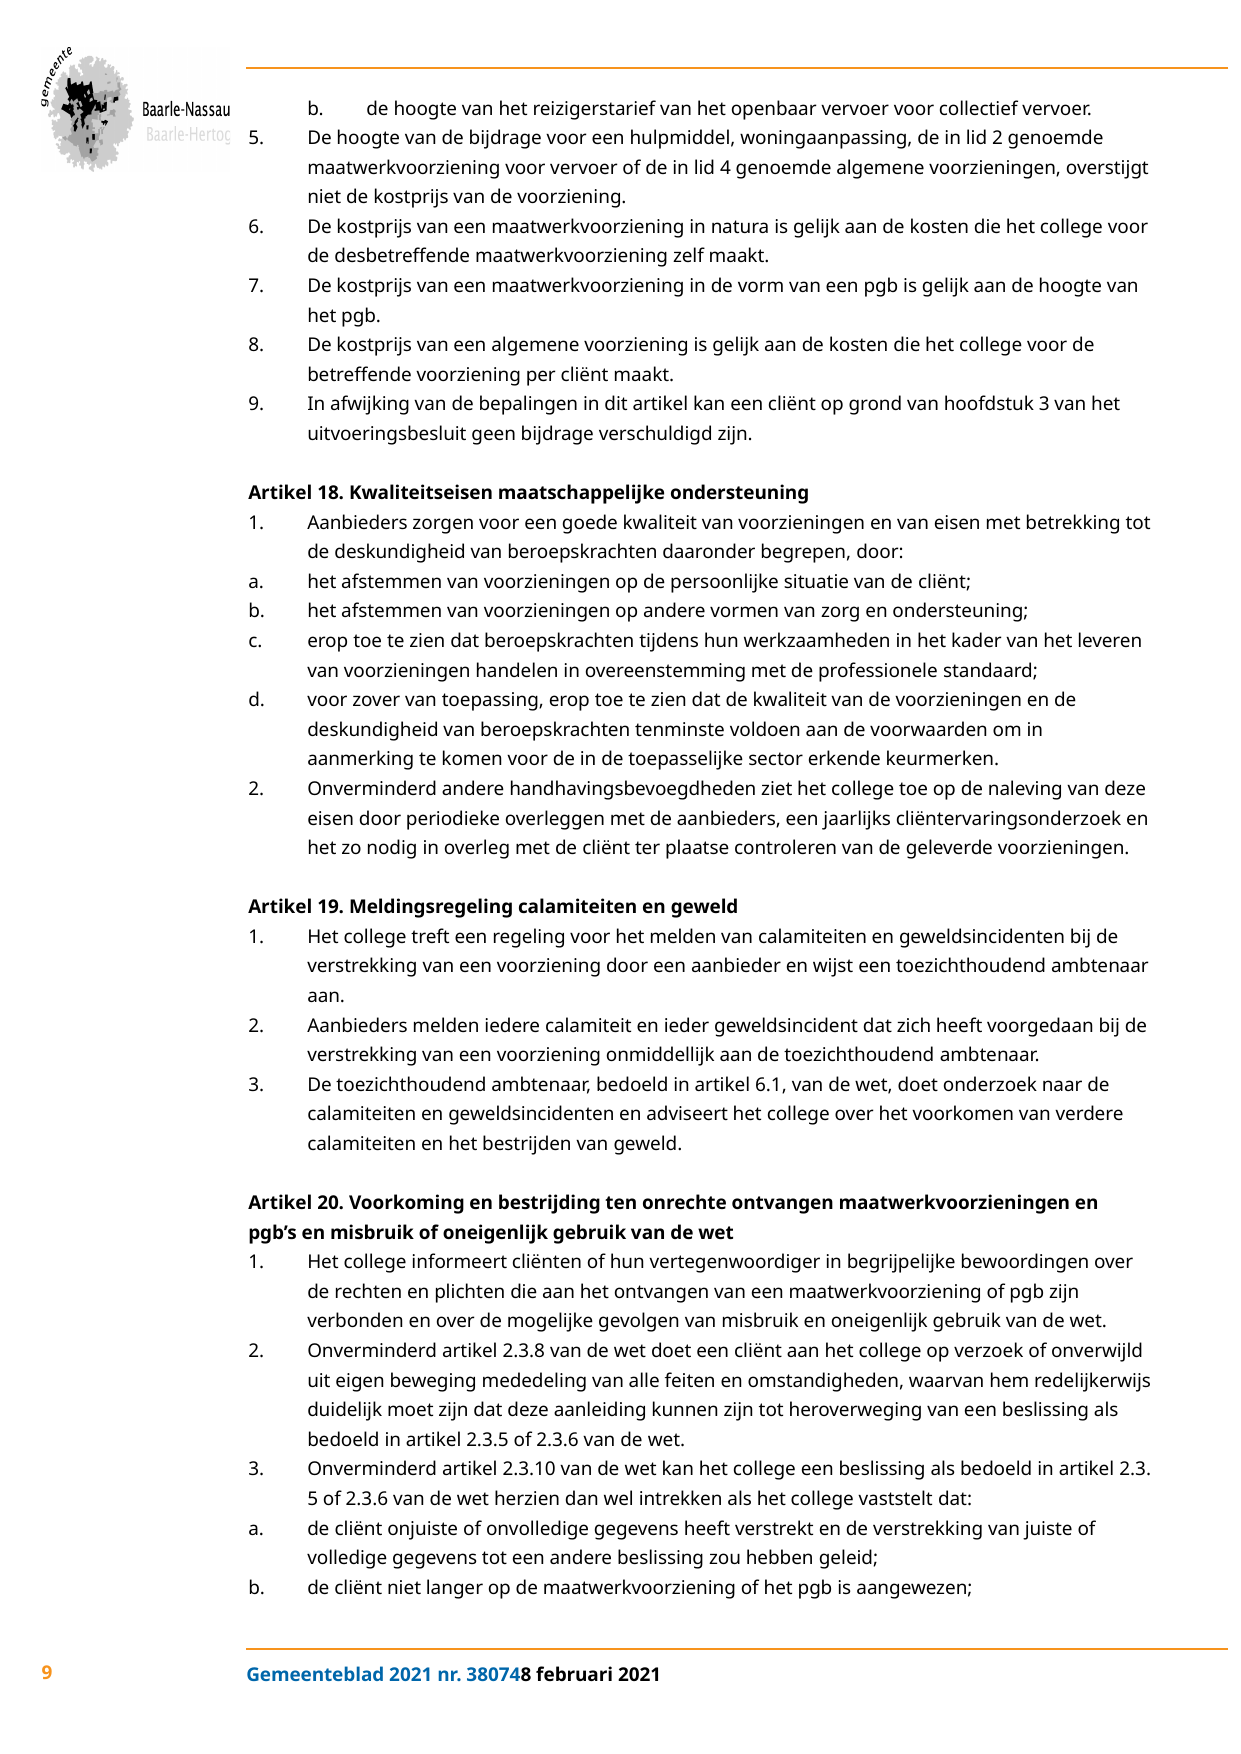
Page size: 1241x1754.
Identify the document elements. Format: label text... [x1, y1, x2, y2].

text Artikel 19. Meldingsregeling calamiteiten en geweld [248, 893, 1152, 919]
list De kostprijs van een maatwerkvoorziening in natura is gelijk aan de kosten die het college voor de desbetreffende maatwerkvoorziening zelf maakt. [248, 213, 1152, 268]
text Artikel 20. Voorkoming en bestrijding ten onrechte ontvangen maatwerkvoorzieningen en pgb’s en misbruik of oneigenlijk gebruik van de wet [248, 1189, 1152, 1245]
picture [41, 47, 231, 172]
list De hoogte van de bijdrage voor een hulpmiddel, woningaanpassing, de in lid 2 genoemde maatwerkvoorziening voor vervoer of de in lid 4 genoemde algemene voorzieningen, overstijgt niet de kostprijs van de voorziening. [248, 124, 1152, 209]
list erop toe te zien dat beroepskrachten tijdens hun werkzaamheden in het kader van het leveren van voorzieningen handelen in overeenstemming met de professionele standaard; [248, 627, 1152, 683]
list De kostprijs van een algemene voorziening is gelijk aan de kosten die het college voor de betreffende voorziening per cliënt maakt. [248, 331, 1152, 387]
list Het college treft een regeling voor het melden van calamiteiten en geweldsincidenten bij de verstrekking van een voorziening door een aanbieder en wijst een toezichthoudend ambtenaar aan. [248, 923, 1152, 1008]
text Artikel 18. Kwaliteitseisen maatschappelijke ondersteuning [248, 479, 1152, 505]
list Onverminderd andere handhavingsbevoegdheden ziet het college toe op de naleving van deze eisen door periodieke overleggen met de aanbieders, een jaarlijks cliëntervaringsonderzoek en het zo nodig in overleg met de cliënt ter plaatse controleren van de geleverde voorzieningen. [248, 775, 1152, 860]
list het afstemmen van voorzieningen op de persoonlijke situatie van de cliënt; [248, 568, 1152, 594]
list de cliënt niet langer op de maatwerkvoorziening of het pgb is aangewezen; [248, 1574, 1152, 1600]
list De kostprijs van een maatwerkvoorziening in de vorm van een pgb is gelijk aan de hoogte van het pgb. [248, 272, 1152, 328]
list de cliënt onjuiste of onvolledige gegevens heeft verstrekt en de verstrekking van juiste of volledige gegevens tot een andere beslissing zou hebben geleid; [248, 1515, 1152, 1570]
list De toezichthoudend ambtenaar, bedoeld in artikel 6.1, van de wet, doet onderzoek naar de calamiteiten en geweldsincidenten en adviseert het college over het voorkomen van verdere calamiteiten en het bestrijden van geweld. [248, 1071, 1152, 1156]
list het afstemmen van voorzieningen op andere vormen van zorg en ondersteuning; [248, 598, 1152, 623]
list Onverminderd artikel 2.3.8 van de wet doet een cliënt aan het college op verzoek of onverwijld uit eigen beweging mededeling van alle feiten en omstandigheden, waarvan hem redelijkerwijs duidelijk moet zijn dat deze aanleiding kunnen zijn tot heroverweging van een beslissing als bedoeld in artikel 2.3.5 of 2.3.6 van de wet. [248, 1337, 1152, 1452]
list voor zover van toepassing, erop toe te zien dat de kwaliteit van de voorzieningen en de deskundigheid van beroepskrachten tenminste voldoen aan de voorwaarden om in aanmerking te komen voor de in de toepasselijke sector erkende keurmerken. [248, 686, 1152, 771]
list de hoogte van het reizigerstarief van het openbaar vervoer voor collectief vervoer. [307, 95, 1152, 121]
list Aanbieders zorgen voor een goede kwaliteit van voorzieningen en van eisen met betrekking tot de deskundigheid van beroepskrachten daaronder begrepen, door: [248, 509, 1152, 564]
list Onverminderd artikel 2.3.10 van de wet kan het college een beslissing als bedoeld in artikel 2.3.5 of 2.3.6 van de wet herzien dan wel intrekken als het college vaststelt dat: [248, 1456, 1152, 1511]
list Het college informeert cliënten of hun vertegenwoordiger in begrijpelijke bewoordingen over de rechten en plichten die aan het ontvangen van een maatwerkvoorziening of pgb zijn verbonden en over de mogelijke gevolgen van misbruik en oneigenlijk gebruik van de wet. [248, 1248, 1152, 1333]
list Aanbieders melden iedere calamiteit en ieder geweldsincident dat zich heeft voorgedaan bij de verstrekking van een voorziening onmiddellijk aan de toezichthoudend ambtenaar. [248, 1012, 1152, 1067]
list In afwijking van de bepalingen in dit artikel kan een cliënt op grond van hoofdstuk 3 van het uitvoeringsbesluit geen bijdrage verschuldigd zijn. [248, 391, 1152, 446]
